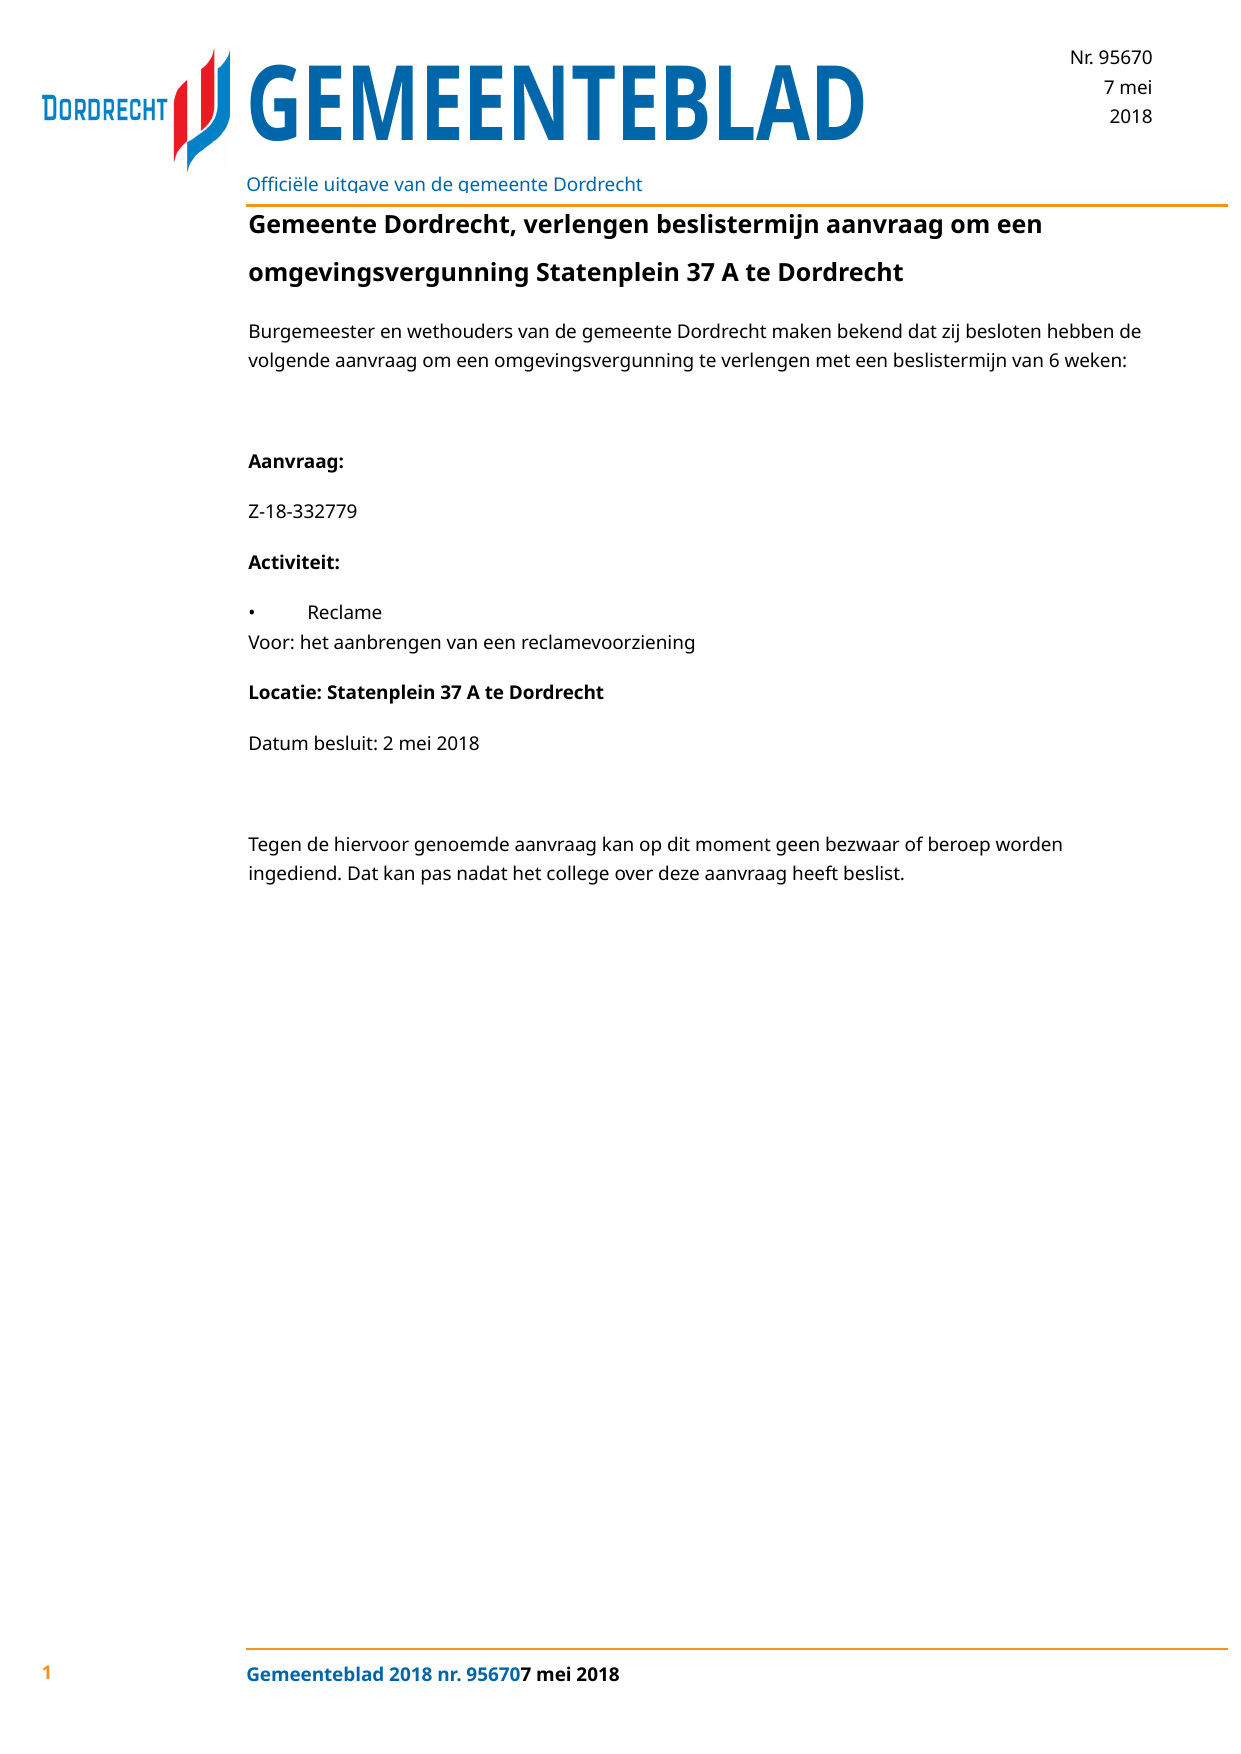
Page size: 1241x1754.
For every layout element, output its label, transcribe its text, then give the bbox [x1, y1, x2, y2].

text Z-18-332779 [248, 499, 1152, 524]
text Aanvraag: [248, 448, 1152, 474]
text Burgemeester en wethouders van de gemeente Dordrecht maken bekend dat zij besloten hebben de volgende aanvraag om een omgevingsvergunning te verlengen met een beslistermijn van 6 weken: [248, 318, 1152, 373]
text Gemeente Dordrecht, verlengen beslistermijn aanvraag om een omgevingsvergunning Statenplein 37 A te Dordrecht [248, 207, 1152, 288]
text Locatie: Statenplein 37 A te Dordrecht [248, 679, 1152, 705]
picture [41, 47, 231, 172]
text Activiteit: [248, 549, 1152, 575]
text Voor: het aanbrengen van een reclamevoorziening [248, 629, 1152, 655]
list Reclame [248, 599, 1152, 625]
text Tegen de hiervoor genoemde aanvraag kan op dit moment geen bezwaar of beroep worden ingediend. Dat kan pas nadat het college over deze aanvraag heeft beslist. [248, 831, 1152, 886]
text Datum besluit: 2 mei 2018 [248, 730, 1152, 756]
